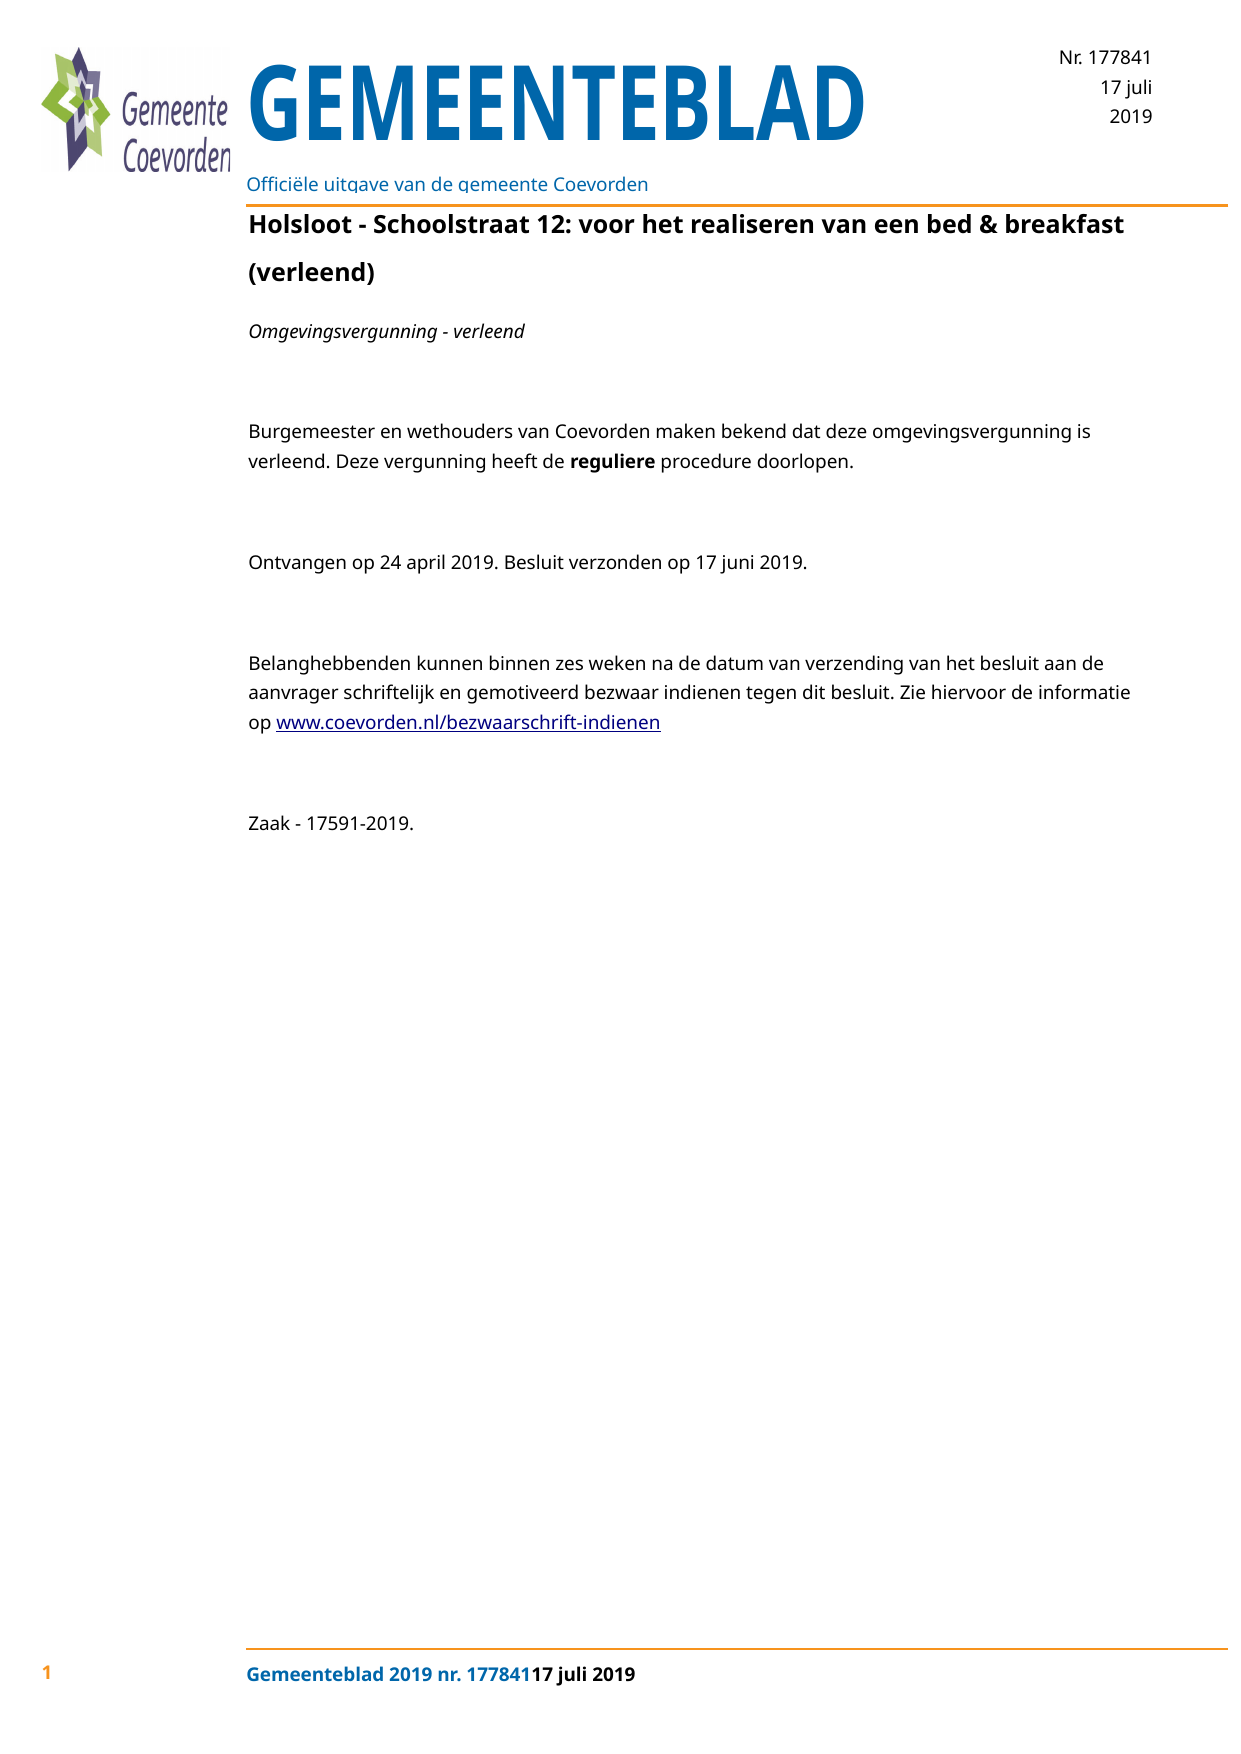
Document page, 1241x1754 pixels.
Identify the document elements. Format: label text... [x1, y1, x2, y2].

text Belanghebbenden kunnen binnen zes weken na de datum van verzending van het besluit aan de aanvrager schriftelijk en gemotiveerd bezwaar indienen tegen dit besluit. Zie hiervoor de informatie op www.coevorden.nl/bezwaarschrift-indienen [248, 650, 1152, 735]
picture [41, 47, 231, 172]
text Holsloot - Schoolstraat 12: voor het realiseren van een bed & breakfast (verleend) [248, 207, 1152, 288]
text Zaak - 17591-2019. [248, 810, 1152, 836]
text Omgevingsvergunning - verleend [248, 318, 1152, 344]
text Ontvangen op 24 april 2019. Besluit verzonden op 17 juni 2019. [248, 549, 1152, 575]
text Burgemeester en wethouders van Coevorden maken bekend dat deze omgevingsvergunning is verleend. Deze vergunning heeft de reguliere procedure doorlopen. [248, 419, 1152, 474]
